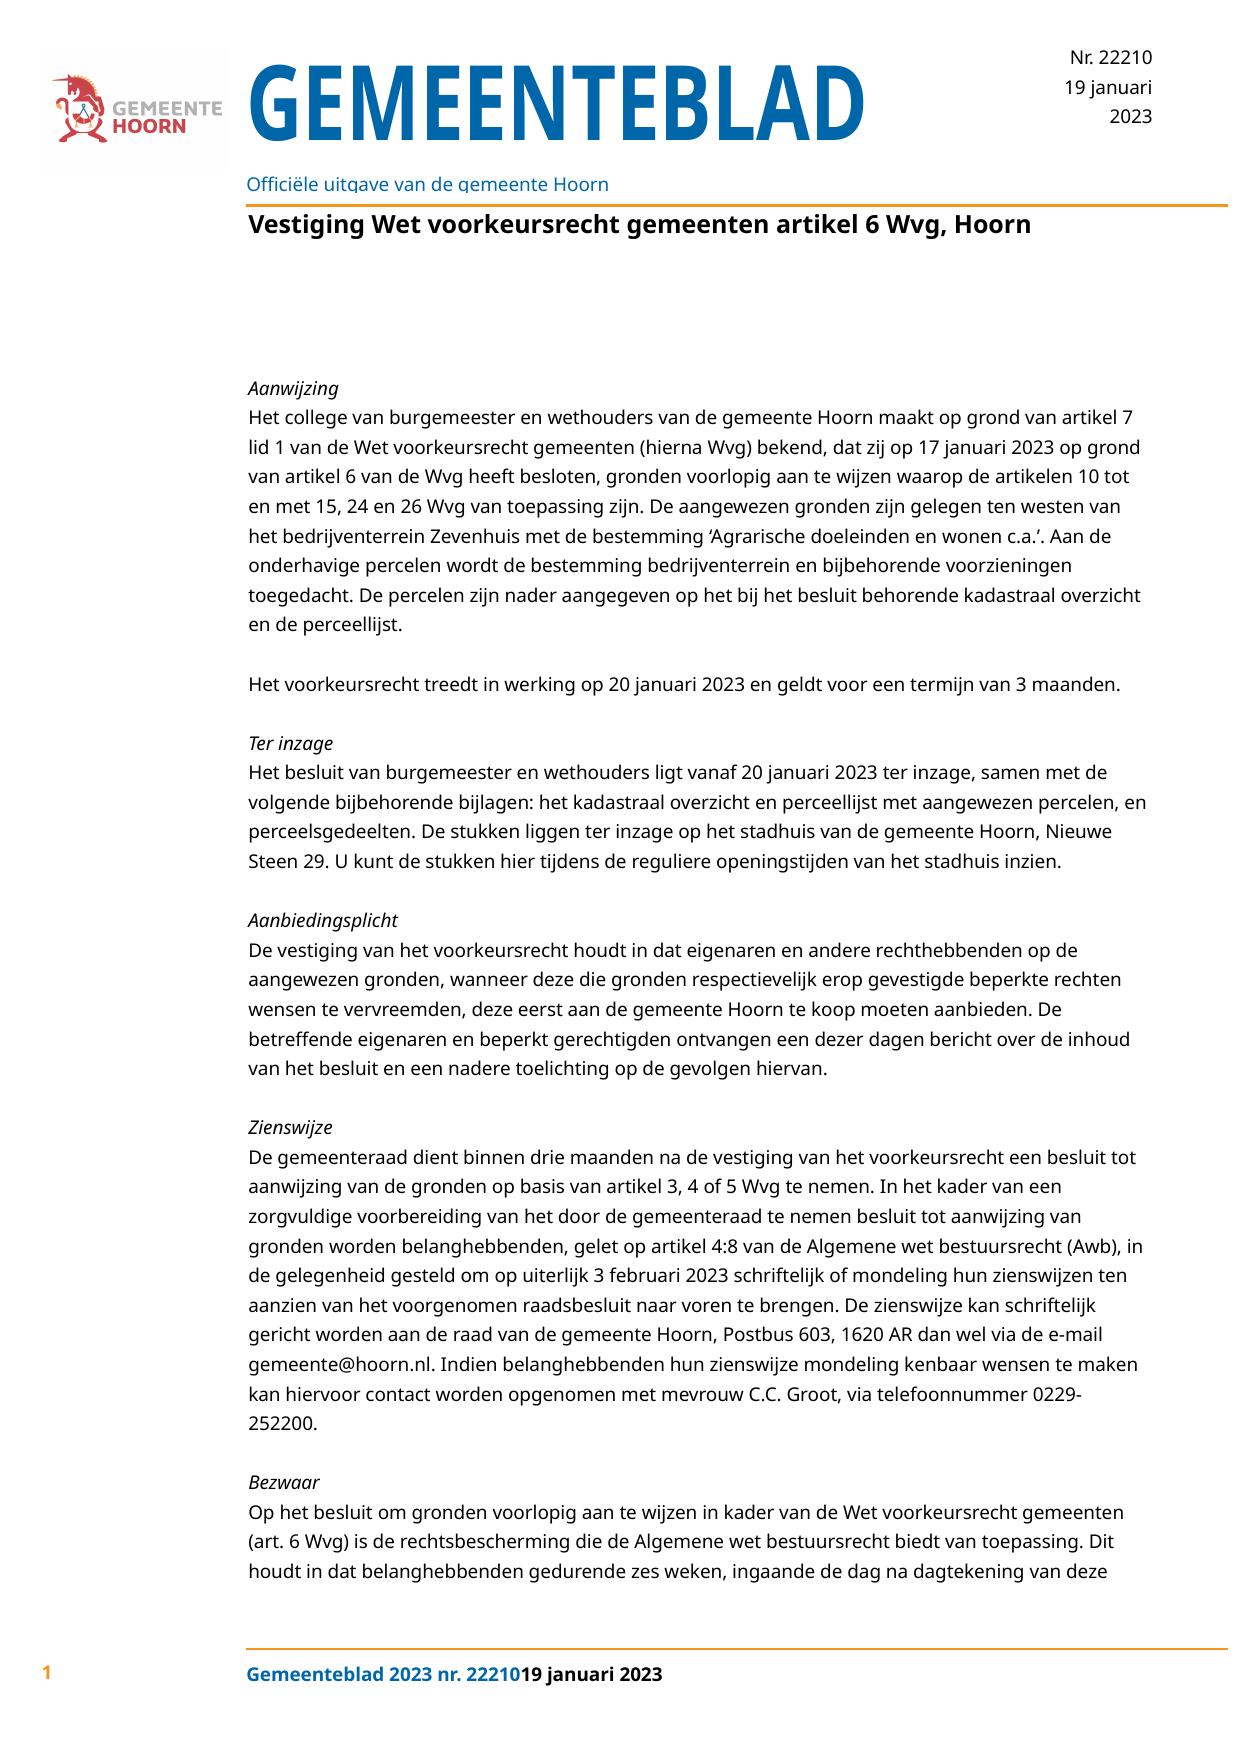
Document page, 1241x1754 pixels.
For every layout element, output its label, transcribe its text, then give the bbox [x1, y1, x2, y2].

text De vestiging van het voorkeursrecht houdt in dat eigenaren en andere rechthebbenden op de aangewezen gronden, wanneer deze die gronden respectievelijk erop gevestigde beperkte rechten wensen te vervreemden, deze eerst aan de gemeente Hoorn te koop moeten aanbieden. De betreffende eigenaren en beperkt gerechtigden ontvangen een dezer dagen bericht over de inhoud van het besluit en een nadere toelichting op de gevolgen hiervan. [248, 937, 1152, 1081]
text Zienswijze [248, 1114, 1152, 1140]
text Aanwijzing [248, 375, 1152, 401]
text Het besluit van burgemeester en wethouders ligt vanaf 20 januari 2023 ter inzage, samen met de volgende bijbehorende bijlagen: het kadastraal overzicht en perceellijst met aangewezen percelen, en perceelsgedeelten. De stukken liggen ter inzage op het stadhuis van de gemeente Hoorn, Nieuwe Steen 29. U kunt de stukken hier tijdens de reguliere openingstijden van het stadhuis inzien. [248, 759, 1152, 874]
text Op het besluit om gronden voorlopig aan te wijzen in kader van de Wet voorkeursrecht gemeenten (art. 6 Wvg) is de rechtsbescherming die de Algemene wet bestuursrecht biedt van toepassing. Dit houdt in dat belanghebbenden gedurende zes weken, ingaande de dag na dagtekening van deze [248, 1499, 1152, 1584]
text Het voorkeursrecht treedt in werking op 20 januari 2023 en geldt voor een termijn van 3 maanden. [248, 671, 1152, 696]
picture [41, 47, 231, 172]
text Vestiging Wet voorkeursrecht gemeenten artikel 6 Wvg, Hoorn [248, 207, 1152, 241]
text Bezwaar [248, 1469, 1152, 1495]
text Het college van burgemeester en wethouders van de gemeente Hoorn maakt op grond van artikel 7 lid 1 van de Wet voorkeursrecht gemeenten (hierna Wvg) bekend, dat zij op 17 januari 2023 op grond van artikel 6 van de Wvg heeft besloten, gronden voorlopig aan te wijzen waarop de artikelen 10 tot en met 15, 24 en 26 Wvg van toepassing zijn. De aangewezen gronden zijn gelegen ten westen van het bedrijventerrein Zevenhuis met de bestemming ‘Agrarische doeleinden en wonen c.a.’. Aan de onderhavige percelen wordt de bestemming bedrijventerrein en bijbehorende voorzieningen toegedacht. De percelen zijn nader aangegeven op het bij het besluit behorende kadastraal overzicht en de perceellijst. [248, 404, 1152, 637]
text De gemeenteraad dient binnen drie maanden na de vestiging van het voorkeursrecht een besluit tot aanwijzing van de gronden op basis van artikel 3, 4 of 5 Wvg te nemen. In het kader van een zorgvuldige voorbereiding van het door de gemeenteraad te nemen besluit tot aanwijzing van gronden worden belanghebbenden, gelet op artikel 4:8 van de Algemene wet bestuursrecht (Awb), in de gelegenheid gesteld om op uiterlijk 3 februari 2023 schriftelijk of mondeling hun zienswijzen ten aanzien van het voorgenomen raadsbesluit naar voren te brengen. De zienswijze kan schriftelijk gericht worden aan de raad van de gemeente Hoorn, Postbus 603, 1620 AR dan wel via de e-mail gemeente@hoorn.nl. Indien belanghebbenden hun zienswijze mondeling kenbaar wensen te maken kan hiervoor contact worden opgenomen met mevrouw C.C. Groot, via telefoonnummer 0229-252200. [248, 1144, 1152, 1436]
text Ter inzage [248, 730, 1152, 756]
text Aanbiedingsplicht [248, 907, 1152, 933]
